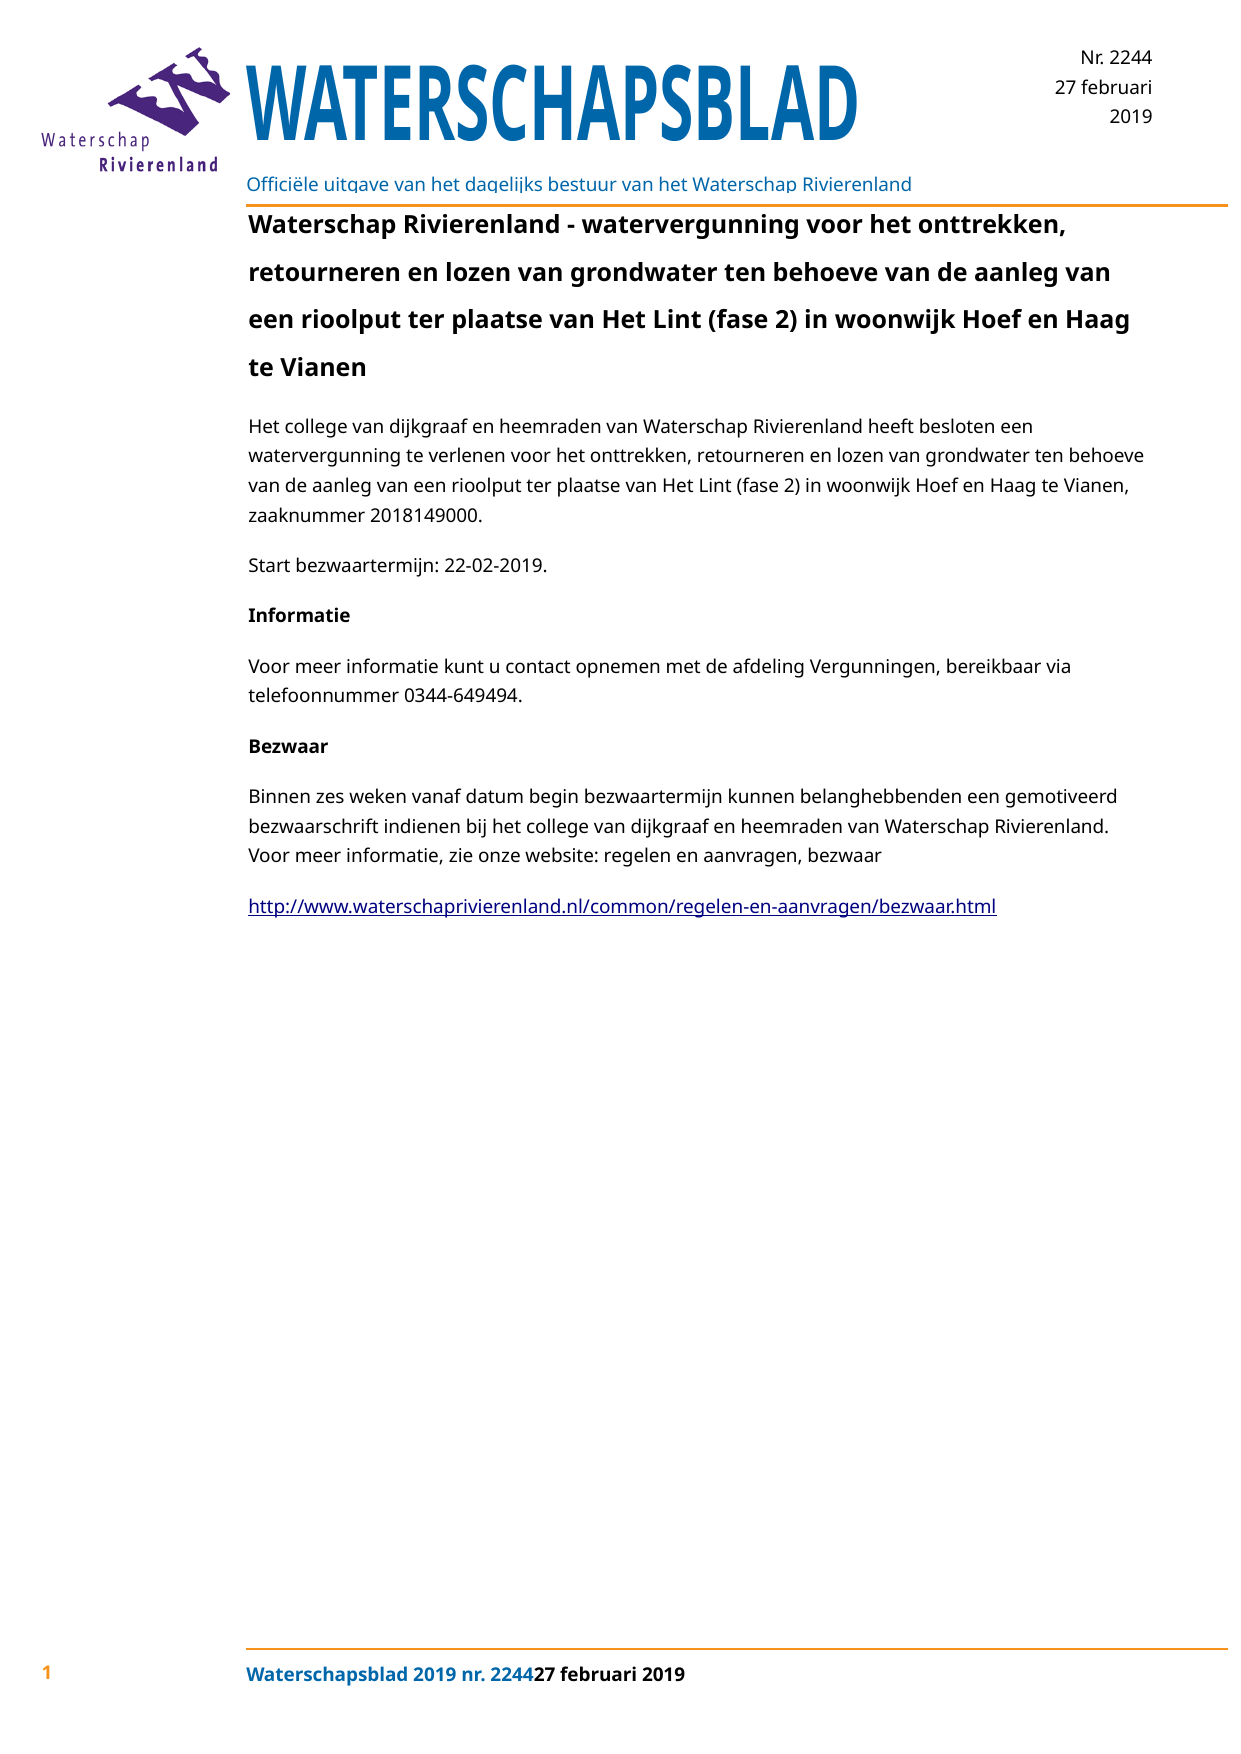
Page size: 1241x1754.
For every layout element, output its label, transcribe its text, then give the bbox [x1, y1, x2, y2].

text Waterschap Rivierenland - watervergunning voor het onttrekken, retourneren en lozen van grondwater ten behoeve van de aanleg van een rioolput ter plaatse van Het Lint (fase 2) in woonwijk Hoef en Haag te Vianen [248, 207, 1152, 384]
text Het college van dijkgraaf en heemraden van Waterschap Rivierenland heeft besloten een watervergunning te verlenen voor het onttrekken, retourneren en lozen van grondwater ten behoeve van de aanleg van een rioolput ter plaatse van Het Lint (fase 2) in woonwijk Hoef en Haag te Vianen, zaaknummer 2018149000. [248, 413, 1152, 528]
text Binnen zes weken vanaf datum begin bezwaartermijn kunnen belanghebbenden een gemotiveerd bezwaarschrift indienen bij het college van dijkgraaf en heemraden van Waterschap Rivierenland. Voor meer informatie, zie onze website: regelen en aanvragen, bezwaar [248, 783, 1152, 868]
text Bezwaar [248, 733, 1152, 759]
text Start bezwaartermijn: 22-02-2019. [248, 552, 1152, 578]
picture [41, 47, 231, 172]
text Voor meer informatie kunt u contact opnemen met de afdeling Vergunningen, bereikbaar via telefoonnummer 0344-649494. [248, 653, 1152, 708]
text Informatie [248, 603, 1152, 628]
text http://www.waterschaprivierenland.nl/common/regelen-en-aanvragen/bezwaar.html [248, 893, 1152, 919]
